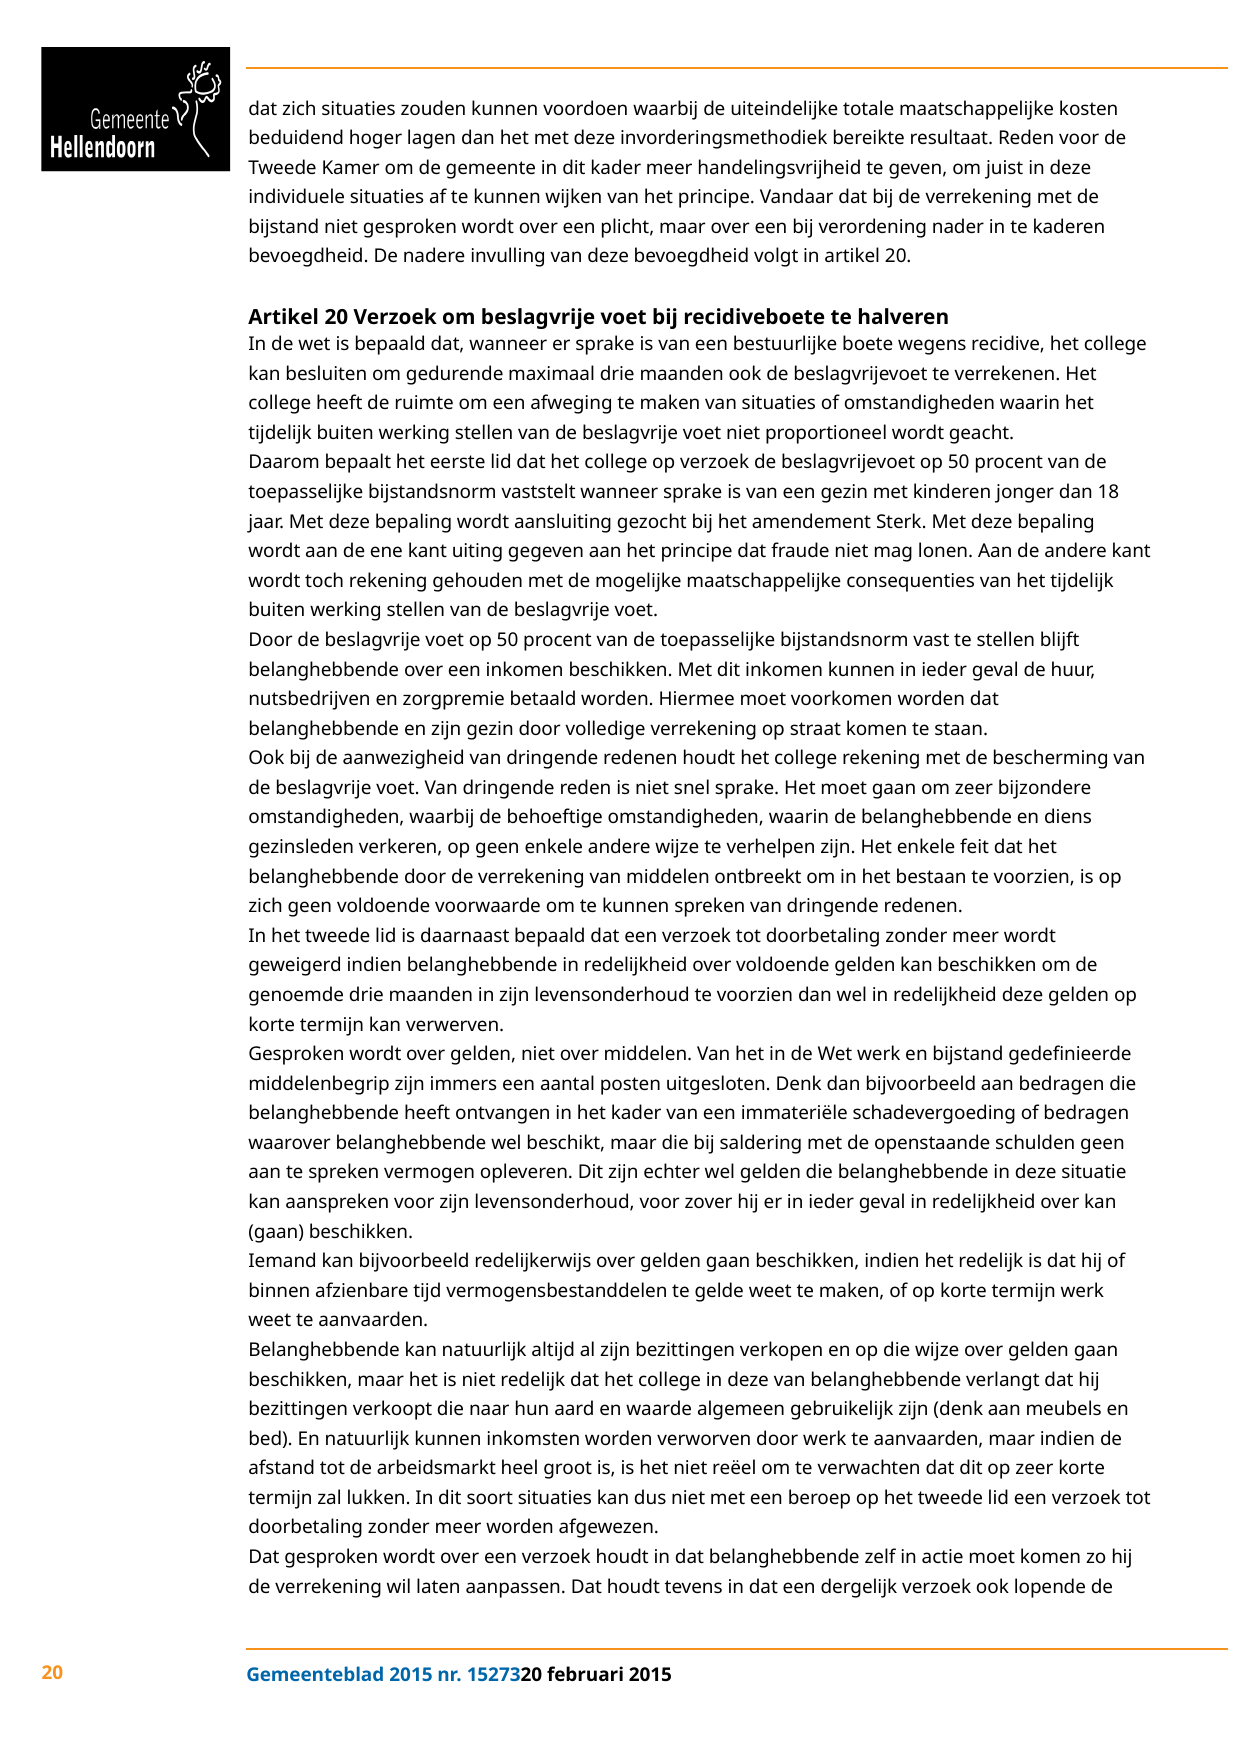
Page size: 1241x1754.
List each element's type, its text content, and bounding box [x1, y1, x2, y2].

text Belanghebbende kan natuurlijk altijd al zijn bezittingen verkopen en op die wijze over gelden gaan beschikken, maar het is niet redelijk dat het college in deze van belanghebbende verlangt dat hij bezittingen verkoopt die naar hun aard en waarde algemeen gebruikelijk zijn (denk aan meubels en bed). En natuurlijk kunnen inkomsten worden verworven door werk te aanvaarden, maar indien de afstand tot de arbeidsmarkt heel groot is, is het niet reëel om te verwachten dat dit op zeer korte termijn zal lukken. In dit soort situaties kan dus niet met een beroep op het tweede lid een verzoek tot doorbetaling zonder meer worden afgewezen. [248, 1336, 1152, 1539]
text Dat gesproken wordt over een verzoek houdt in dat belanghebbende zelf in actie moet komen zo hij de verrekening wil laten aanpassen. Dat houdt tevens in dat een dergelijk verzoek ook lopende de [248, 1543, 1152, 1598]
text In de wet is bepaald dat, wanneer er sprake is van een bestuurlijke boete wegens recidive, het college kan besluiten om gedurende maximaal drie maanden ook de beslagvrijevoet te verrekenen. Het college heeft de ruimte om een afweging te maken van situaties of omstandigheden waarin het tijdelijk buiten werking stellen van de beslagvrije voet niet proportioneel wordt geacht. [248, 330, 1152, 445]
text In het tweede lid is daarnaast bepaald dat een verzoek tot doorbetaling zonder meer wordt geweigerd indien belanghebbende in redelijkheid over voldoende gelden kan beschikken om de genoemde drie maanden in zijn levensonderhoud te voorzien dan wel in redelijkheid deze gelden op korte termijn kan verwerven. [248, 922, 1152, 1036]
text Artikel 20 Verzoek om beslagvrije voet bij recidiveboete te halveren [248, 302, 1152, 330]
text Gesproken wordt over gelden, niet over middelen. Van het in de Wet werk en bijstand gedefinieerde middelenbegrip zijn immers een aantal posten uitgesloten. Denk dan bijvoorbeeld aan bedragen die belanghebbende heeft ontvangen in het kader van een immateriële schadevergoeding of bedragen waarover belanghebbende wel beschikt, maar die bij saldering met de openstaande schulden geen aan te spreken vermogen opleveren. Dit zijn echter wel gelden die belanghebbende in deze situatie kan aanspreken voor zijn levensonderhoud, voor zover hij er in ieder geval in redelijkheid over kan (gaan) beschikken. [248, 1040, 1152, 1243]
text Daarom bepaalt het eerste lid dat het college op verzoek de beslagvrijevoet op 50 procent van de toepasselijke bijstandsnorm vaststelt wanneer sprake is van een gezin met kinderen jonger dan 18 jaar. Met deze bepaling wordt aansluiting gezocht bij het amendement Sterk. Met deze bepaling wordt aan de ene kant uiting gegeven aan het principe dat fraude niet mag lonen. Aan de andere kant wordt toch rekening gehouden met de mogelijke maatschappelijke consequenties van het tijdelijk buiten werking stellen van de beslagvrije voet. [248, 449, 1152, 622]
text Iemand kan bijvoorbeeld redelijkerwijs over gelden gaan beschikken, indien het redelijk is dat hij of binnen afzienbare tijd vermogensbestanddelen te gelde weet te maken, of op korte termijn werk weet te aanvaarden. [248, 1247, 1152, 1332]
text Door de beslagvrije voet op 50 procent van de toepasselijke bijstandsnorm vast te stellen blijft belanghebbende over een inkomen beschikken. Met dit inkomen kunnen in ieder geval de huur, nutsbedrijven en zorgpremie betaald worden. Hiermee moet voorkomen worden dat belanghebbende en zijn gezin door volledige verrekening op straat komen te staan. [248, 626, 1152, 741]
picture [41, 47, 231, 172]
text Ook bij de aanwezigheid van dringende redenen houdt het college rekening met de bescherming van de beslagvrije voet. Van dringende reden is niet snel sprake. Het moet gaan om zeer bijzondere omstandigheden, waarbij de behoeftige omstandigheden, waarin de belanghebbende en diens gezinsleden verkeren, op geen enkele andere wijze te verhelpen zijn. Het enkele feit dat het belanghebbende door de verrekening van middelen ontbreekt om in het bestaan te voorzien, is op zich geen voldoende voorwaarde om te kunnen spreken van dringende redenen. [248, 744, 1152, 918]
text dat zich situaties zouden kunnen voordoen waarbij de uiteindelijke totale maatschappelijke kosten beduidend hoger lagen dan het met deze invorderingsmethodiek bereikte resultaat. Reden voor de Tweede Kamer om de gemeente in dit kader meer handelingsvrijheid te geven, om juist in deze individuele situaties af te kunnen wijken van het principe. Vandaar dat bij de verrekening met de bijstand niet gesproken wordt over een plicht, maar over een bij verordening nader in te kaderen bevoegdheid. De nadere invulling van deze bevoegdheid volgt in artikel 20. [248, 95, 1152, 268]
